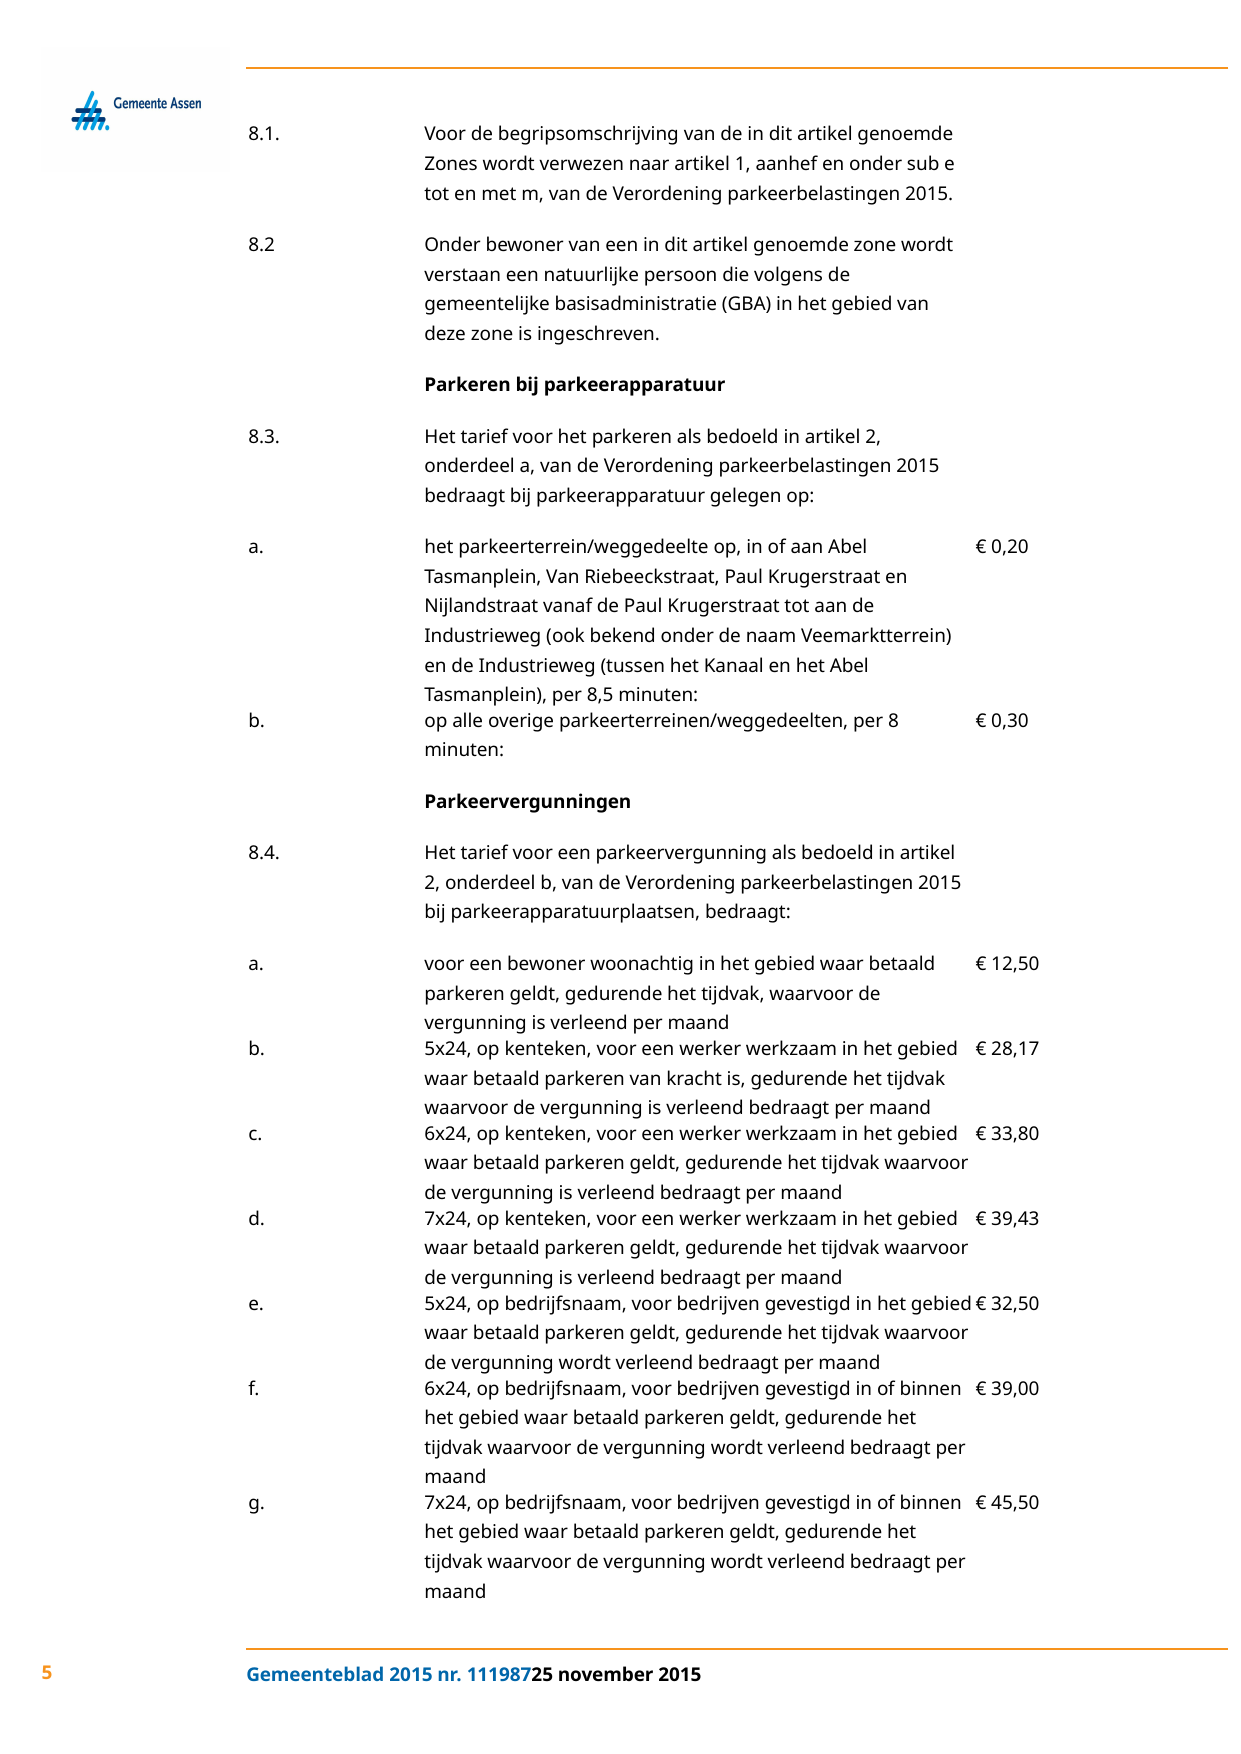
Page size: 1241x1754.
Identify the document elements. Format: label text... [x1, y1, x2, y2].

table_cell [424, 205, 975, 231]
table_cell € 28,17 [975, 1035, 1152, 1120]
table_cell 6x24, op kenteken, voor een werker werkzaam in het gebied waar betaald parkeren geldt, gedurende het tijdvak waarvoor de vergunning is verleend bedraagt per maand [424, 1120, 975, 1205]
table_cell [424, 763, 975, 788]
table_cell [424, 346, 975, 371]
table_cell 7x24, op bedrijfsnaam, voor bedrijven gevestigd in of binnen het gebied waar betaald parkeren geldt, gedurende het tijdvak waarvoor de vergunning wordt verleend bedraagt per maand [424, 1489, 975, 1604]
table_cell 8.4. [248, 840, 424, 924]
picture [41, 47, 231, 172]
table_cell voor een bewoner woonachtig in het gebied waar betaald parkeren geldt, gedurende het tijdvak, waarvoor de vergunning is verleend per maand [424, 950, 975, 1035]
table_cell [248, 397, 424, 423]
table_cell 8.3. [248, 423, 424, 508]
table_cell [248, 508, 424, 533]
table_cell [424, 397, 975, 423]
table_cell [975, 205, 1152, 231]
table_cell Het tarief voor een parkeervergunning als bedoeld in artikel 2, onderdeel b, van de Verordening parkeerbelastingen 2015 bij parkeerapparatuurplaatsen, bedraagt: [424, 840, 975, 924]
table_cell [975, 121, 1152, 205]
table_cell 7x24, op kenteken, voor een werker werkzaam in het gebied waar betaald parkeren geldt, gedurende het tijdvak waarvoor de vergunning is verleend bedraagt per maand [424, 1205, 975, 1290]
table_cell € 33,80 [975, 1120, 1152, 1205]
table_cell Het tarief voor het parkeren als bedoeld in artikel 2, onderdeel a, van de Verordening parkeerbelastingen 2015 bedraagt bij parkeerapparatuur gelegen op: [424, 423, 975, 508]
table_cell d. [248, 1205, 424, 1290]
table_cell [975, 95, 1152, 121]
table_cell € 45,50 [975, 1489, 1152, 1604]
table_cell [248, 95, 424, 121]
table_cell [248, 346, 424, 371]
table_cell [248, 205, 424, 231]
table_cell [975, 763, 1152, 788]
table_cell [975, 508, 1152, 533]
table_cell e. [248, 1290, 424, 1375]
table_cell 5x24, op bedrijfsnaam, voor bedrijven gevestigd in het gebied waar betaald parkeren geldt, gedurende het tijdvak waarvoor de vergunning wordt verleend bedraagt per maand [424, 1290, 975, 1375]
table_cell [248, 763, 424, 788]
table_cell € 39,43 [975, 1205, 1152, 1290]
table_cell [975, 814, 1152, 839]
table_cell [975, 423, 1152, 508]
table_cell b. [248, 1035, 424, 1120]
table_cell [424, 508, 975, 533]
table_cell 6x24, op bedrijfsnaam, voor bedrijven gevestigd in of binnen het gebied waar betaald parkeren geldt, gedurende het tijdvak waarvoor de vergunning wordt verleend bedraagt per maand [424, 1375, 975, 1489]
table_cell a. [248, 534, 424, 707]
table_cell € 32,50 [975, 1290, 1152, 1375]
table_cell [975, 788, 1152, 814]
table_cell 5x24, op kenteken, voor een werker werkzaam in het gebied waar betaald parkeren van kracht is, gedurende het tijdvak waarvoor de vergunning is verleend bedraagt per maand [424, 1035, 975, 1120]
table_cell [975, 346, 1152, 371]
table_cell [424, 814, 975, 839]
table_cell [975, 840, 1152, 924]
table_cell het parkeerterrein/weggedeelte op, in of aan Abel Tasmanplein, Van Riebeeckstraat, Paul Krugerstraat en Nijlandstraat vanaf de Paul Krugerstraat tot aan de Industrieweg (ook bekend onder de naam Veemarktterrein) en de Industrieweg (tussen het Kanaal en het Abel Tasmanplein), per 8,5 minuten: [424, 534, 975, 707]
table_cell Voor de begripsomschrijving van de in dit artikel genoemde Zones wordt verwezen naar artikel 1, aanhef en onder sub e tot en met m, van de Verordening parkeerbelastingen 2015. [424, 121, 975, 205]
table_cell € 12,50 [975, 950, 1152, 1035]
table_cell [248, 371, 424, 397]
table_cell € 39,00 [975, 1375, 1152, 1489]
table_cell [424, 95, 975, 121]
table_cell 8.1. [248, 121, 424, 205]
table_cell Parkeervergunningen [424, 788, 975, 814]
table_cell [424, 925, 975, 950]
table_cell g. [248, 1489, 424, 1604]
table_cell f. [248, 1375, 424, 1489]
table_cell [248, 788, 424, 814]
table_cell a. [248, 950, 424, 1035]
table_cell [975, 371, 1152, 397]
table_cell [248, 814, 424, 839]
table_cell b. [248, 707, 424, 762]
table_cell [248, 925, 424, 950]
table_cell [975, 397, 1152, 423]
table_cell 8.2 [248, 231, 424, 346]
table_cell c. [248, 1120, 424, 1205]
table_cell [975, 231, 1152, 346]
table_cell op alle overige parkeerterreinen/weggedeelten, per 8 minuten: [424, 707, 975, 762]
table_cell € 0,30 [975, 707, 1152, 762]
table_cell Parkeren bij parkeerapparatuur [424, 371, 975, 397]
table_cell [975, 925, 1152, 950]
table_cell Onder bewoner van een in dit artikel genoemde zone wordt verstaan een natuurlijke persoon die volgens de gemeentelijke basisadministratie (GBA) in het gebied van deze zone is ingeschreven. [424, 231, 975, 346]
table_cell € 0,20 [975, 534, 1152, 707]
